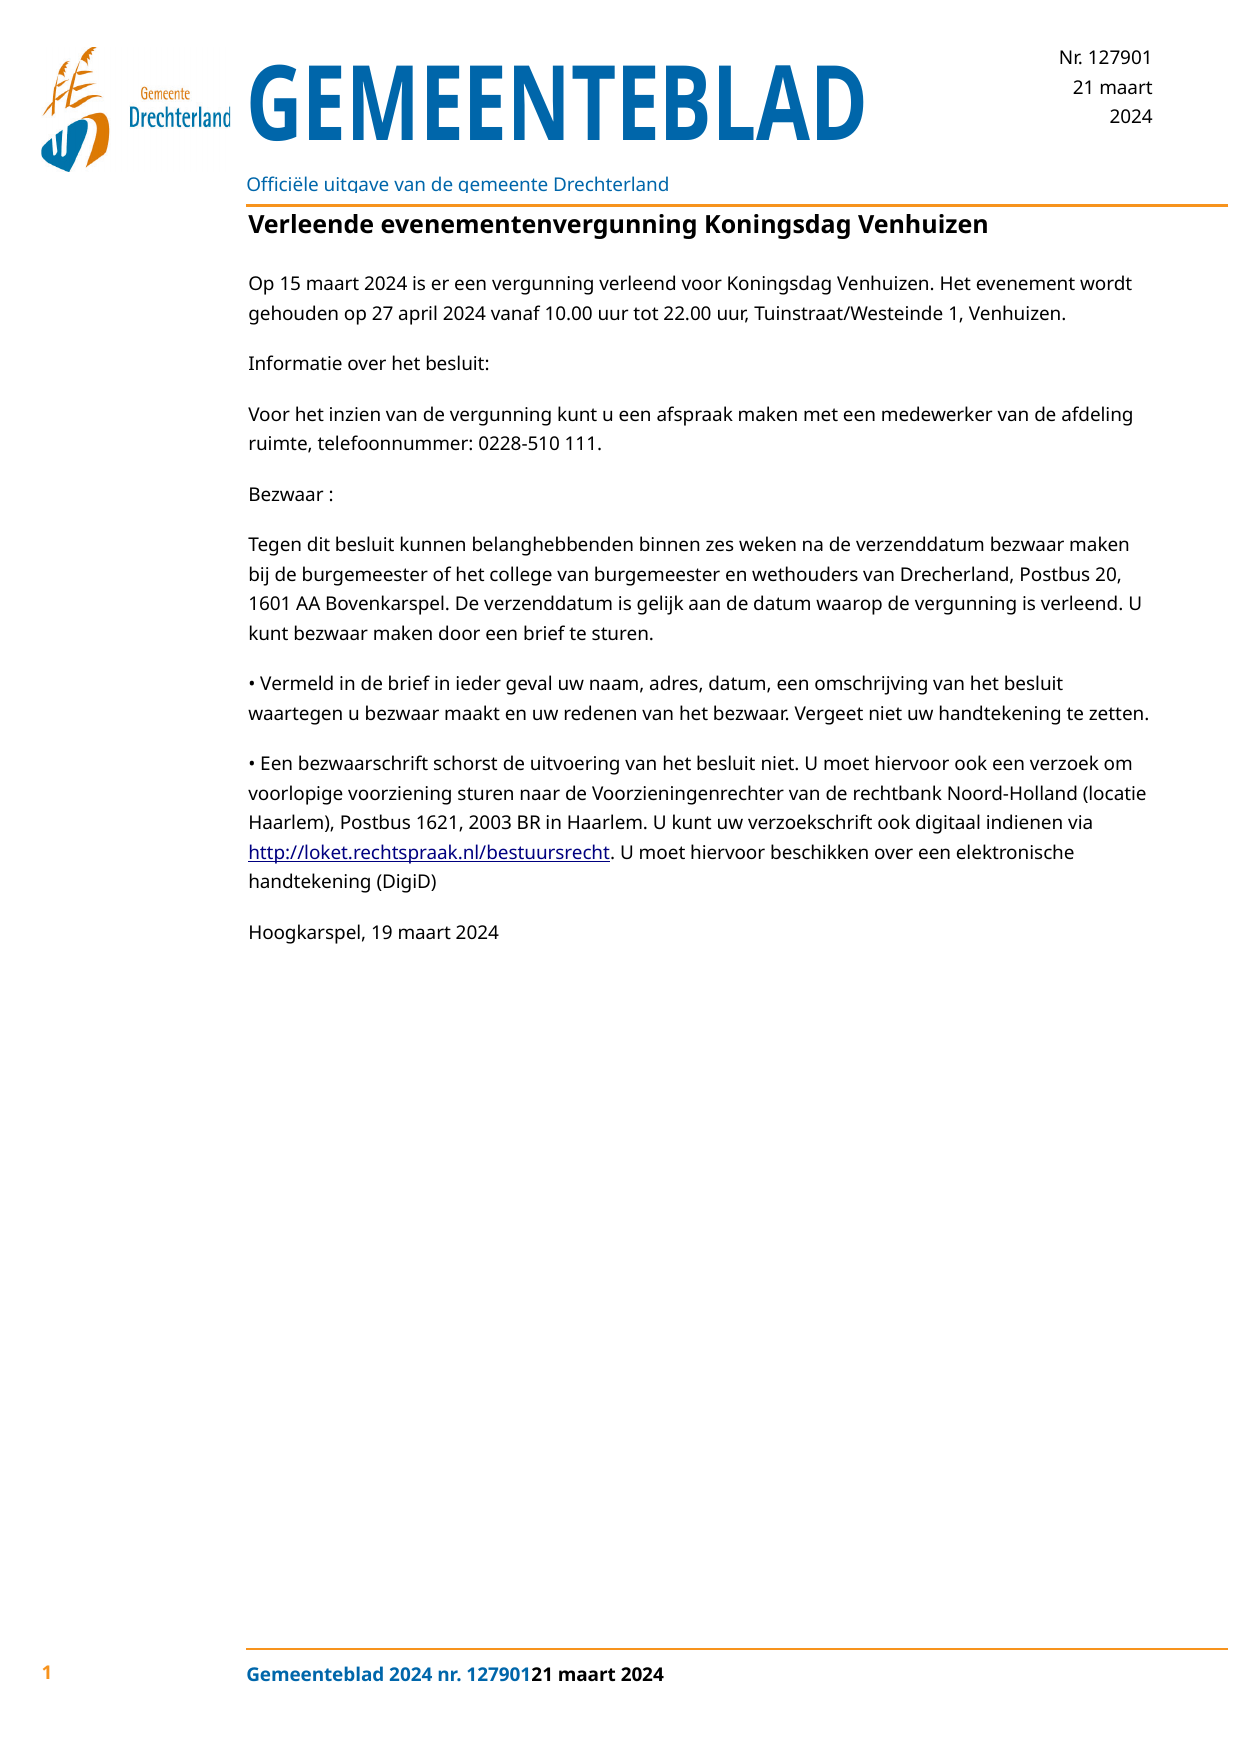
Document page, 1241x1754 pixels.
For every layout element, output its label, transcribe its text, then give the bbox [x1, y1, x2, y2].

text • Een bezwaarschrift schorst de uitvoering van het besluit niet. U moet hiervoor ook een verzoek om voorlopige voorziening sturen naar de Voorzieningenrechter van de rechtbank Noord-Holland (locatie Haarlem), Postbus 1621, 2003 BR in Haarlem. U kunt uw verzoekschrift ook digitaal indienen via http://loket.rechtspraak.nl/bestuursrecht. U moet hiervoor beschikken over een elektronische handtekening (DigiD) [248, 750, 1152, 894]
picture [41, 158, 64, 172]
text Bezwaar : [248, 481, 1152, 506]
text Op 15 maart 2024 is er een vergunning verleend voor Koningsdag Venhuizen. Het evenement wordt gehouden op 27 april 2024 vanaf 10.00 uur tot 22.00 uur, Tuinstraat/Westeinde 1, Venhuizen. [248, 270, 1152, 326]
picture [226, 115, 231, 124]
picture [41, 47, 231, 172]
text • Vermeld in de brief in ieder geval uw naam, adres, datum, een omschrijving van het besluit waartegen u bezwaar maakt en uw redenen van het bezwaar. Vergeet niet uw handtekening te zetten. [248, 670, 1152, 726]
text Hoogkarspel, 19 maart 2024 [248, 919, 1152, 945]
text Verleende evenementenvergunning Koningsdag Venhuizen [248, 207, 1152, 241]
text Tegen dit besluit kunnen belanghebbenden binnen zes weken na de verzenddatum bezwaar maken bij de burgemeester of het college van burgemeester en wethouders van Drecherland, Postbus 20, 1601 AA Bovenkarspel. De verzenddatum is gelijk aan de datum waarop de vergunning is verleend. U kunt bezwaar maken door een brief te sturen. [248, 531, 1152, 646]
text Voor het inzien van de vergunning kunt u een afspraak maken met een medewerker van de afdeling ruimte, telefoonnummer: 0228-510 111. [248, 401, 1152, 456]
text Informatie over het besluit: [248, 350, 1152, 376]
